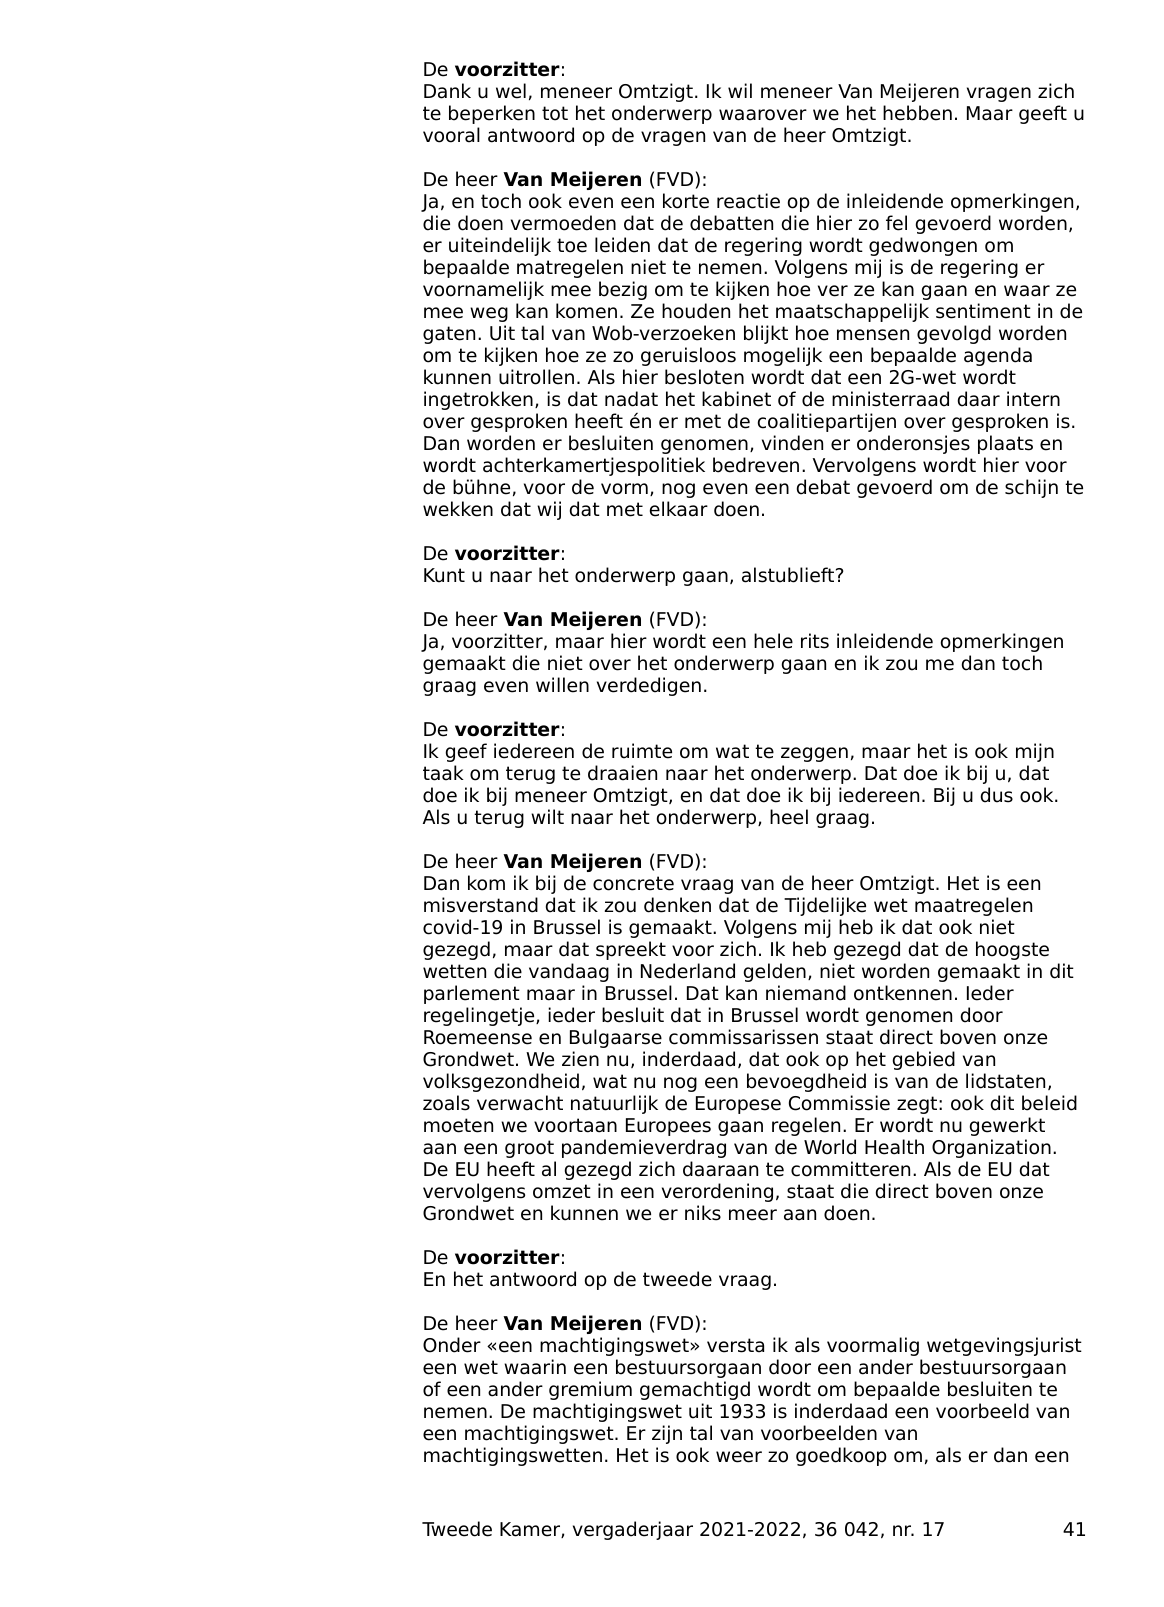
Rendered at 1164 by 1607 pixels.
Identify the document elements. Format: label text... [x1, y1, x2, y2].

text De voorzitter: [422, 543, 1087, 565]
text En het antwoord op de tweede vraag. [422, 1269, 1087, 1291]
text De heer Van Meijeren (FVD): [422, 1313, 1087, 1335]
text De voorzitter: [422, 719, 1087, 741]
text De voorzitter: [422, 1247, 1087, 1269]
text Onder «een machtigingswet» versta ik als voormalig wetgevingsjurist een wet waarin een bestuursorgaan door een ander bestuursorgaan of een ander gremium gemachtigd wordt om bepaalde besluiten te nemen. De machtigingswet uit 1933 is inderdaad een voorbeeld van een machtigingswet. Er zijn tal van voorbeelden van machtigingswetten. Het is ook weer zo goedkoop om, als er dan een [422, 1335, 1087, 1467]
text De voorzitter: [422, 59, 1087, 81]
text Kunt u naar het onderwerp gaan, alstublieft? [422, 565, 1087, 587]
text Dank u wel, meneer Omtzigt. Ik wil meneer Van Meijeren vragen zich te beperken tot het onderwerp waarover we het hebben. Maar geeft u vooral antwoord op de vragen van de heer Omtzigt. [422, 81, 1087, 147]
text Dan kom ik bij de concrete vraag van de heer Omtzigt. Het is een misverstand dat ik zou denken dat de Tijdelijke wet maatregelen covid-19 in Brussel is gemaakt. Volgens mij heb ik dat ook niet gezegd, maar dat spreekt voor zich. Ik heb gezegd dat de hoogste wetten die vandaag in Nederland gelden, niet worden gemaakt in dit parlement maar in Brussel. Dat kan niemand ontkennen. Ieder regelingetje, ieder besluit dat in Brussel wordt genomen door Roemeense en Bulgaarse commissarissen staat direct boven onze Grondwet. We zien nu, inderdaad, dat ook op het gebied van volksgezondheid, wat nu nog een bevoegdheid is van de lidstaten, zoals verwacht natuurlijk de Europese Commissie zegt: ook dit beleid moeten we voortaan Europees gaan regelen. Er wordt nu gewerkt aan een groot pandemieverdrag van de World Health Organization. De EU heeft al gezegd zich daaraan te committeren. Als de EU dat vervolgens omzet in een verordening, staat die direct boven onze Grondwet en kunnen we er niks meer aan doen. [422, 873, 1087, 1225]
text Ik geef iedereen de ruimte om wat te zeggen, maar het is ook mijn taak om terug te draaien naar het onderwerp. Dat doe ik bij u, dat doe ik bij meneer Omtzigt, en dat doe ik bij iedereen. Bij u dus ook. Als u terug wilt naar het onderwerp, heel graag. [422, 741, 1087, 829]
text Ja, en toch ook even een korte reactie op de inleidende opmerkingen, die doen vermoeden dat de debatten die hier zo fel gevoerd worden, er uiteindelijk toe leiden dat de regering wordt gedwongen om bepaalde matregelen niet te nemen. Volgens mij is de regering er voornamelijk mee bezig om te kijken hoe ver ze kan gaan en waar ze mee weg kan komen. Ze houden het maatschappelijk sentiment in de gaten. Uit tal van Wob-verzoeken blijkt hoe mensen gevolgd worden om te kijken hoe ze zo geruisloos mogelijk een bepaalde agenda kunnen uitrollen. Als hier besloten wordt dat een 2G-wet wordt ingetrokken, is dat nadat het kabinet of de ministerraad daar intern over gesproken heeft én er met de coalitiepartijen over gesproken is. Dan worden er besluiten genomen, vinden er onderonsjes plaats en wordt achterkamertjespolitiek bedreven. Vervolgens wordt hier voor de bühne, voor de vorm, nog even een debat gevoerd om de schijn te wekken dat wij dat met elkaar doen. [422, 191, 1087, 521]
text De heer Van Meijeren (FVD): [422, 851, 1087, 873]
text Ja, voorzitter, maar hier wordt een hele rits inleidende opmerkingen gemaakt die niet over het onderwerp gaan en ik zou me dan toch graag even willen verdedigen. [422, 631, 1087, 697]
text De heer Van Meijeren (FVD): [422, 609, 1087, 631]
text De heer Van Meijeren (FVD): [422, 169, 1087, 191]
